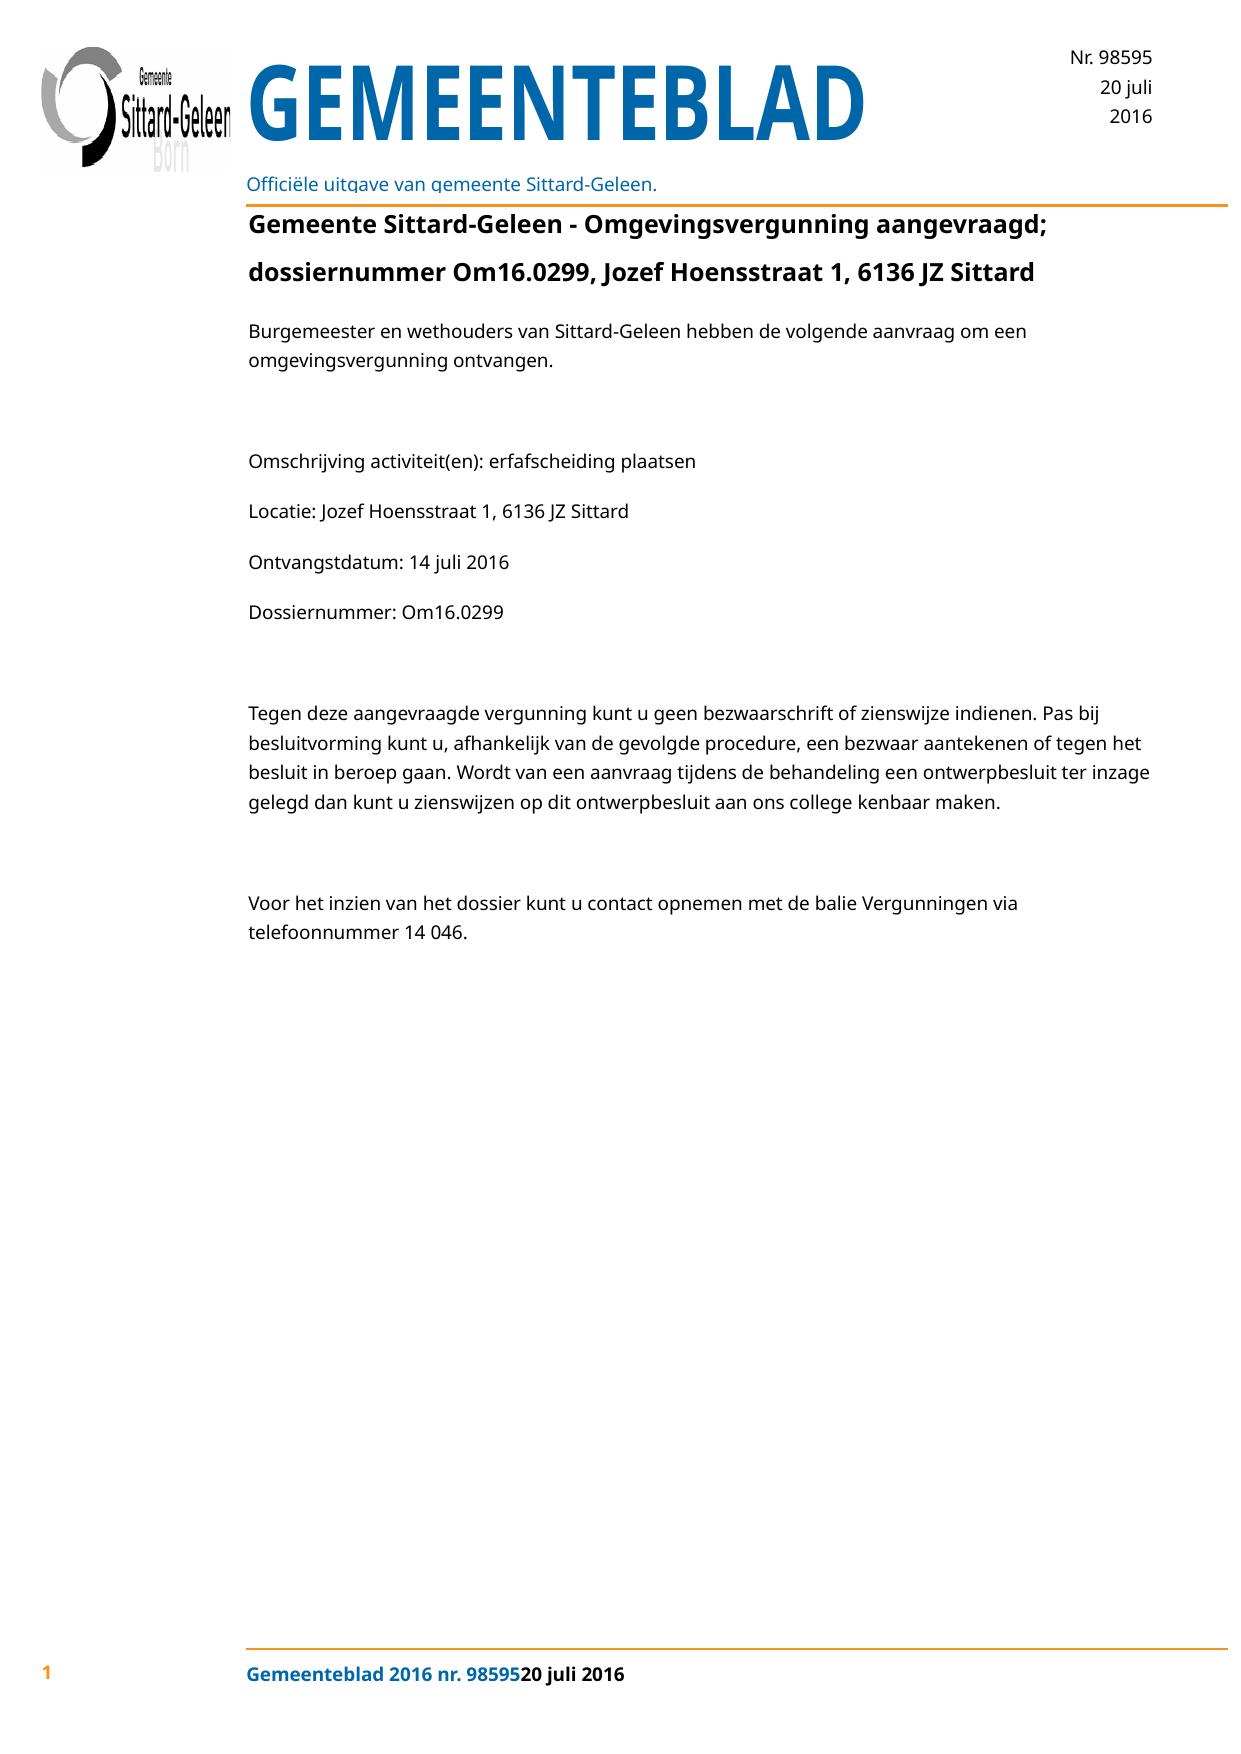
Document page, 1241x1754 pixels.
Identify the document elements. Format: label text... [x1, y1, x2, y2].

text Ontvangstdatum: 14 juli 2016 [248, 549, 1152, 575]
text Burgemeester en wethouders van Sittard-Geleen hebben de volgende aanvraag om een omgevingsvergunning ontvangen. [248, 318, 1152, 373]
text Gemeente Sittard-Geleen - Omgevingsvergunning aangevraagd; dossiernummer Om16.0299, Jozef Hoensstraat 1, 6136 JZ Sittard [248, 207, 1152, 288]
text Omschrijving activiteit(en): erfafscheiding plaatsen [248, 448, 1152, 474]
text Voor het inzien van het dossier kunt u contact opnemen met de balie Vergunningen via telefoonnummer 14 046. [248, 890, 1152, 945]
picture [41, 47, 231, 172]
text Locatie: Jozef Hoensstraat 1, 6136 JZ Sittard [248, 499, 1152, 524]
text Dossiernummer: Om16.0299 [248, 599, 1152, 625]
text Tegen deze aangevraagde vergunning kunt u geen bezwaarschrift of zienswijze indienen. Pas bij besluitvorming kunt u, afhankelijk van de gevolgde procedure, een bezwaar aantekenen of tegen het besluit in beroep gaan. Wordt van een aanvraag tijdens de behandeling een ontwerpbesluit ter inzage gelegd dan kunt u zienswijzen op dit ontwerpbesluit aan ons college kenbaar maken. [248, 700, 1152, 815]
